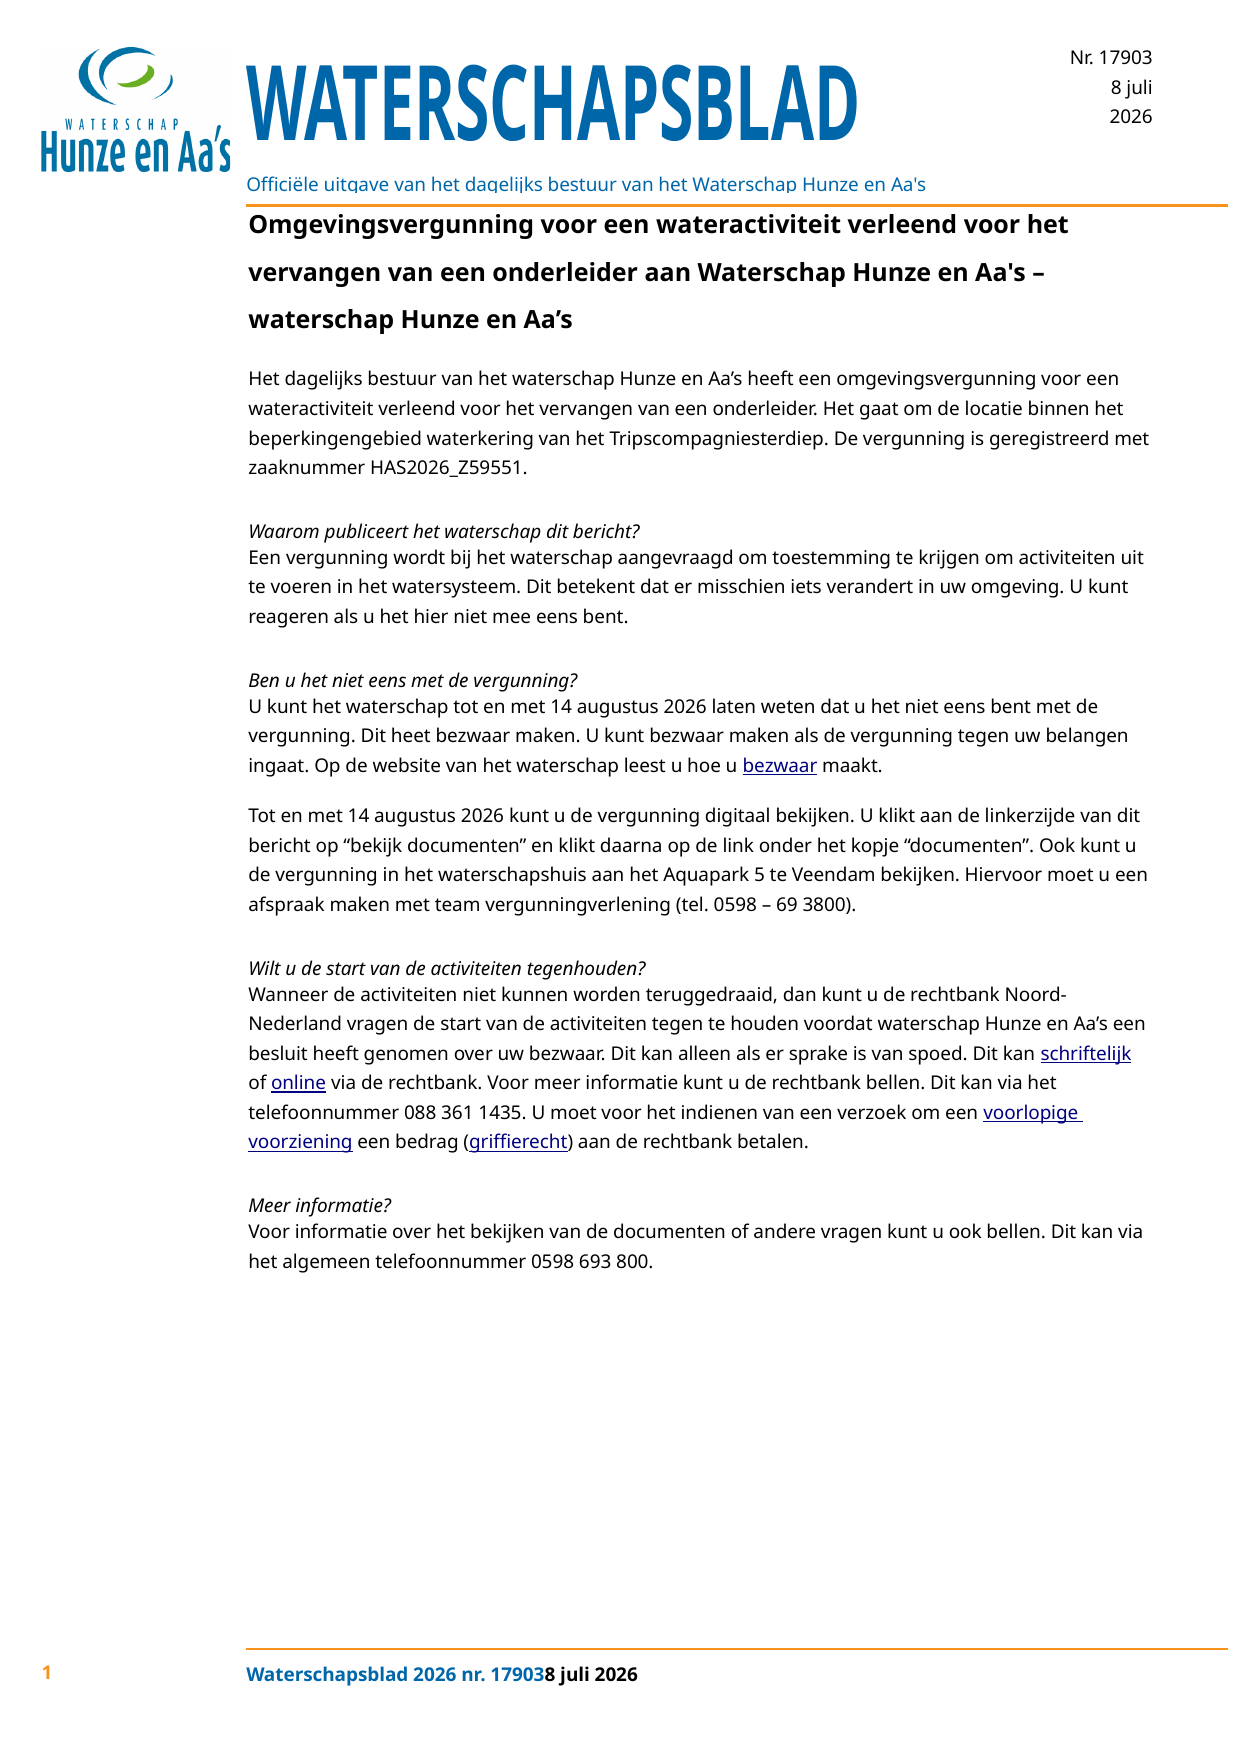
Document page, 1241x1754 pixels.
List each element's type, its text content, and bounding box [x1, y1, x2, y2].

text Meer informatie? [248, 1193, 1152, 1218]
text Tot en met 14 augustus 2026 kunt u de vergunning digitaal bekijken. U klikt aan de linkerzijde van dit bericht op “bekijk documenten” en klikt daarna op de link onder het kopje “documenten”. Ook kunt u de vergunning in het waterschapshuis aan het Aquapark 5 te Veendam bekijken. Hiervoor moet u een afspraak maken met team vergunningverlening (tel. 0598 – 69 3800). [248, 802, 1152, 917]
text Waarom publiceert het waterschap dit bericht? [248, 518, 1152, 544]
text Wanneer de activiteiten niet kunnen worden teruggedraaid, dan kunt u de rechtbank Noord-Nederland vragen de start van de activiteiten tegen te houden voordat waterschap Hunze en Aa’s een besluit heeft genomen over uw bezwaar. Dit kan alleen als er sprake is van spoed. Dit kan schriftelijk of online via de rechtbank. Voor meer informatie kunt u de rechtbank bellen. Dit kan via het telefoonnummer 088 361 1435. U moet voor het indienen van een verzoek om een voorlopige voorziening een bedrag (griffierecht) aan de rechtbank betalen. [248, 981, 1152, 1154]
picture [41, 47, 231, 172]
text Voor informatie over het bekijken van de documenten of andere vragen kunt u ook bellen. Dit kan via het algemeen telefoonnummer 0598 693 800. [248, 1218, 1152, 1274]
text Wilt u de start van de activiteiten tegenhouden? [248, 955, 1152, 981]
text Omgevingsvergunning voor een wateractiviteit verleend voor het vervangen van een onderleider aan Waterschap Hunze en Aa's – waterschap Hunze en Aa’s [248, 207, 1152, 336]
picture [47, 154, 51, 172]
text Een vergunning wordt bij het waterschap aangevraagd om toestemming te krijgen om activiteiten uit te voeren in het watersysteem. Dit betekent dat er misschien iets verandert in uw omgeving. U kunt reageren als u het hier niet mee eens bent. [248, 544, 1152, 629]
text U kunt het waterschap tot en met 14 augustus 2026 laten weten dat u het niet eens bent met de vergunning. Dit heet bezwaar maken. U kunt bezwaar maken als de vergunning tegen uw belangen ingaat. Op de website van het waterschap leest u hoe u bezwaar maakt. [248, 693, 1152, 778]
text Het dagelijks bestuur van het waterschap Hunze en Aa’s heeft een omgevingsvergunning voor een wateractiviteit verleend voor het vervangen van een onderleider. Het gaat om de locatie binnen het beperkingengebied waterkering van het Tripscompagniesterdiep. De vergunning is geregistreerd met zaaknummer HAS2026_Z59551. [248, 366, 1152, 480]
text Ben u het niet eens met de vergunning? [248, 667, 1152, 693]
picture [183, 163, 191, 172]
picture [226, 145, 231, 156]
